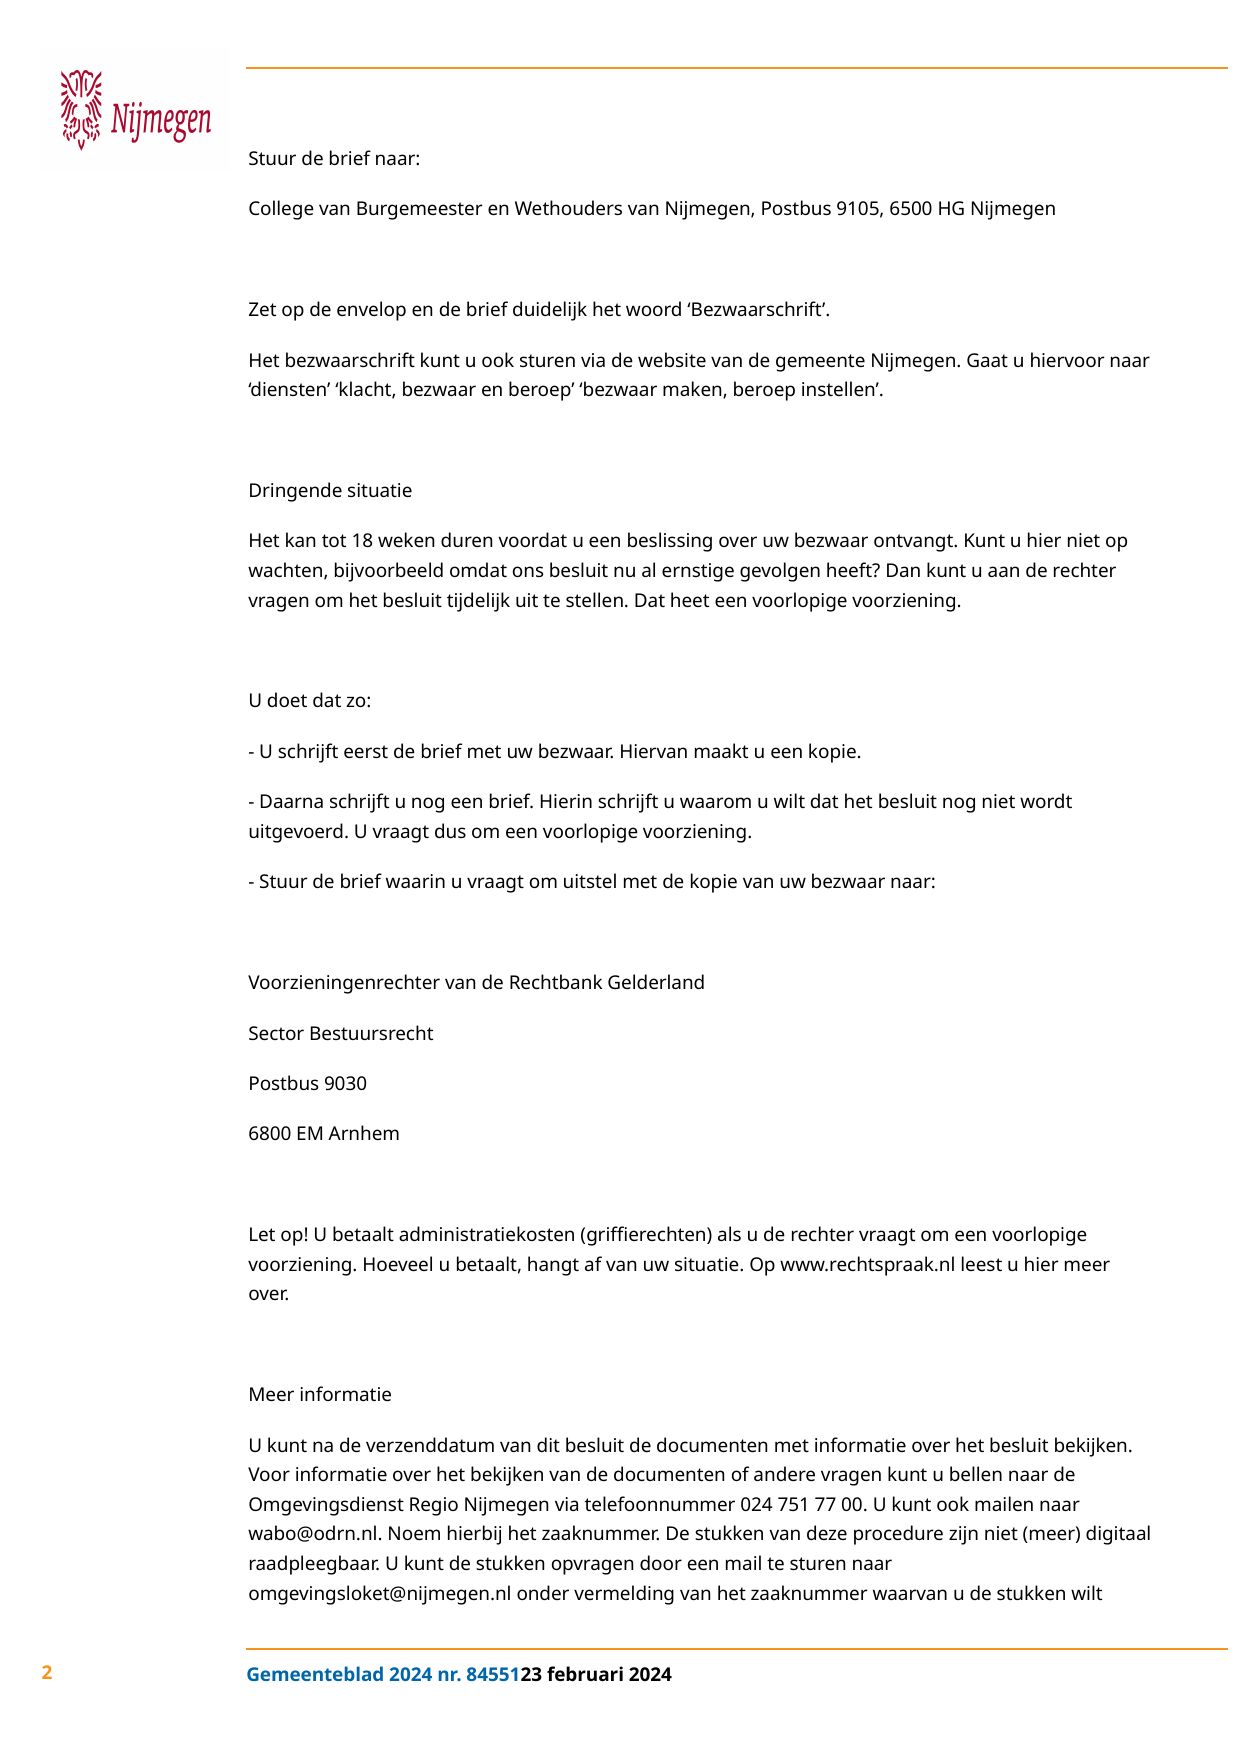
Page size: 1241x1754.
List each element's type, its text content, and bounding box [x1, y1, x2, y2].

text College van Burgemeester en Wethouders van Nijmegen, Postbus 9105, 6500 HG Nijmegen [248, 196, 1152, 221]
text U doet dat zo: [248, 688, 1152, 713]
text Voorzieningenrechter van de Rechtbank Gelderland [248, 969, 1152, 995]
text - U schrijft eerst de brief met uw bezwaar. Hiervan maakt u een kopie. [248, 738, 1152, 764]
text - Daarna schrijft u nog een brief. Hierin schrijft u waarom u wilt dat het besluit nog niet wordt uitgevoerd. U vraagt dus om een voorlopige voorziening. [248, 788, 1152, 844]
text Sector Bestuursrecht [248, 1020, 1152, 1046]
text - Stuur de brief waarin u vraagt om uitstel met de kopie van uw bezwaar naar: [248, 868, 1152, 894]
text Dringende situatie [248, 477, 1152, 503]
text Stuur de brief naar: [248, 145, 1152, 171]
picture [41, 47, 231, 172]
text Het kan tot 18 weken duren voordat u een beslissing over uw bezwaar ontvangt. Kunt u hier niet op wachten, bijvoorbeeld omdat ons besluit nu al ernstige gevolgen heeft? Dan kunt u aan de rechter vragen om het besluit tijdelijk uit te stellen. Dat heet een voorlopige voorziening. [248, 528, 1152, 613]
text U kunt na de verzenddatum van dit besluit de documenten met informatie over het besluit bekijken. Voor informatie over het bekijken van de documenten of andere vragen kunt u bellen naar de Omgevingsdienst Regio Nijmegen via telefoonnummer 024 751 77 00. U kunt ook mailen naar wabo@odrn.nl. Noem hierbij het zaaknummer. De stukken van deze procedure zijn niet (meer) digitaal raadpleegbaar. U kunt de stukken opvragen door een mail te sturen naar omgevingsloket@nijmegen.nl onder vermelding van het zaaknummer waarvan u de stukken wilt [248, 1432, 1152, 1606]
text Het bezwaarschrift kunt u ook sturen via de website van de gemeente Nijmegen. Gaat u hiervoor naar ‘diensten’ ‘klacht, bezwaar en beroep’ ‘bezwaar maken, beroep instellen’. [248, 347, 1152, 402]
text 6800 EM Arnhem [248, 1121, 1152, 1146]
text Zet op de envelop en de brief duidelijk het woord ‘Bezwaarschrift’. [248, 296, 1152, 322]
text Meer informatie [248, 1381, 1152, 1407]
text Postbus 9030 [248, 1070, 1152, 1096]
text Let op! U betaalt administratiekosten (griffierechten) als u de rechter vraagt om een voorlopige voorziening. Hoeveel u betaalt, hangt af van uw situatie. Op www.rechtspraak.nl leest u hier meer over. [248, 1221, 1152, 1306]
